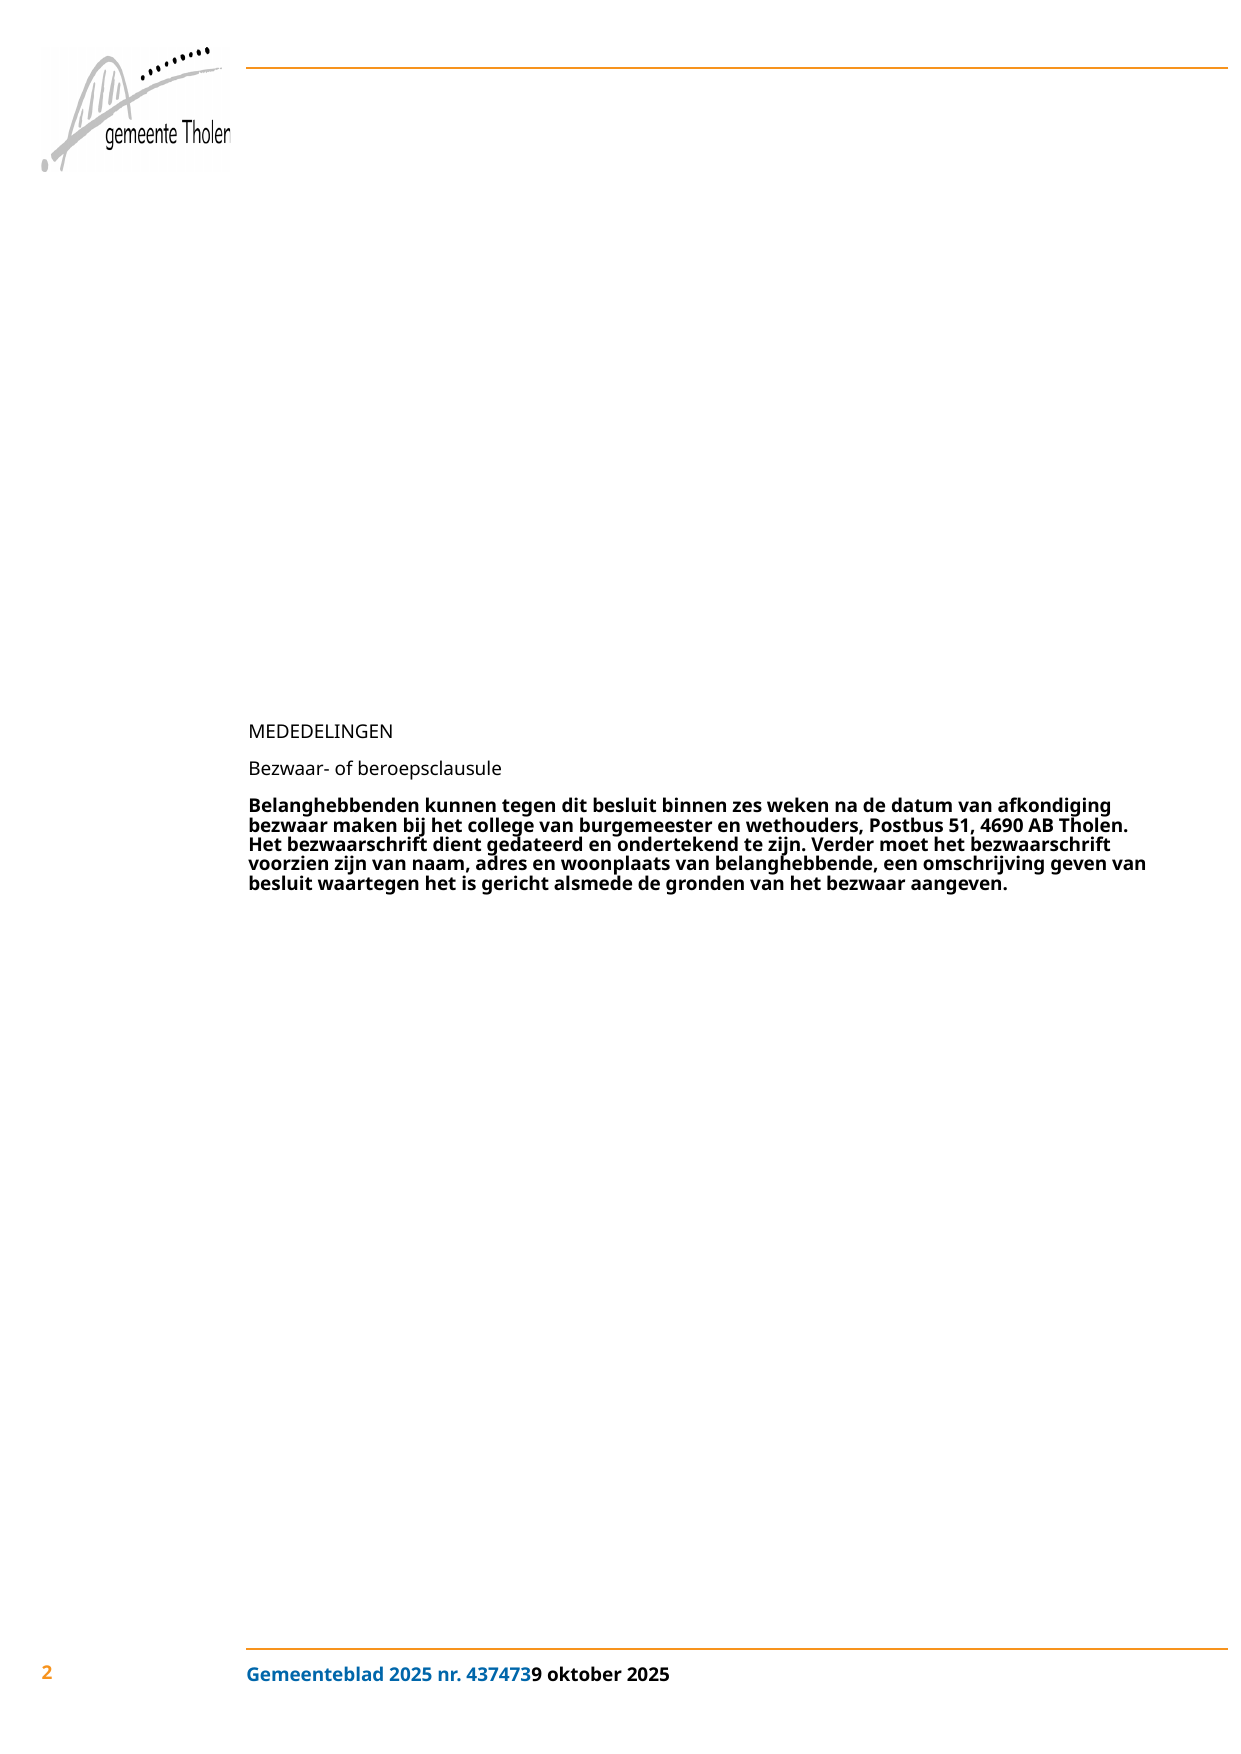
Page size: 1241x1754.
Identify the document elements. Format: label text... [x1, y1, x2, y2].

text Bezwaar- of beroepsclausule [248, 760, 1152, 780]
picture [41, 47, 231, 172]
text Belanghebbenden kunnen tegen dit besluit binnen zes weken na de datum van afkondiging bezwaar maken bij het college van burgemeester en wethouders, Postbus 51, 4690 AB Tholen. Het bezwaarschrift dient gedateerd en ondertekend te zijn. Verder moet het bezwaarschrift voorzien zijn van naam, adres en woonplaats van belanghebbende, een omschrijving geven van besluit waartegen het is gericht alsmede de gronden van het bezwaar aangeven. [248, 797, 1152, 894]
text MEDEDELINGEN [248, 723, 1152, 743]
